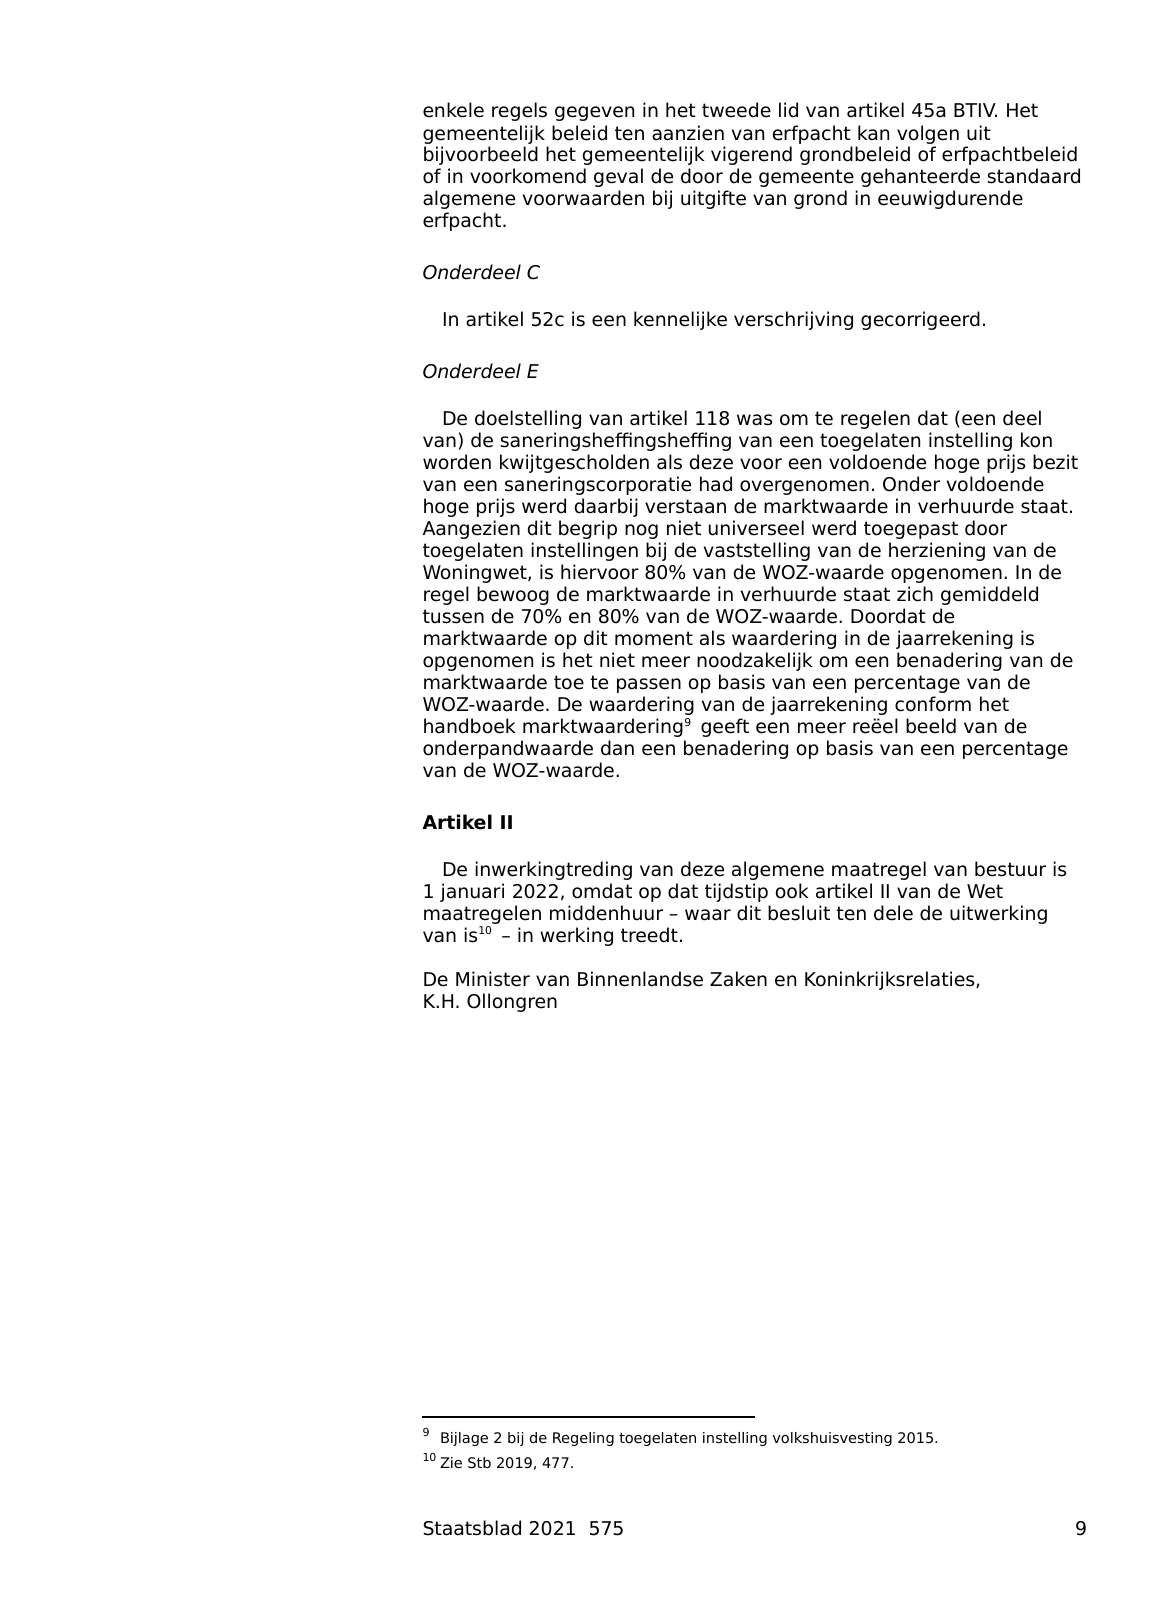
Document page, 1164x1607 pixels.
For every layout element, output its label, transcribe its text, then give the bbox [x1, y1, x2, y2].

text enkele regels gegeven in het tweede lid van artikel 45a BTIV. Het gemeentelijk beleid ten aanzien van erfpacht kan volgen uit bijvoorbeeld het gemeentelijk vigerend grondbeleid of erfpachtbeleid of in voorkomend geval de door de gemeente gehanteerde standaard algemene voorwaarden bij uitgifte van grond in eeuwigdurende erfpacht. [422, 100, 1087, 232]
subtitle Onderdeel C [422, 262, 1087, 284]
text De inwerkingtreding van deze algemene maatregel van bestuur is 1 januari 2022, omdat op dat tijdstip ook artikel II van de Wet maatregelen middenhuur – waar dit besluit ten dele de uitwerking van is – in werking treedt. [422, 859, 1087, 947]
subtitle Onderdeel E [422, 361, 1087, 383]
text De Minister van Binnenlandse Zaken en Koninkrijksrelaties, K.H. Ollongren [422, 969, 1087, 1013]
text In artikel 52c is een kennelijke verschrijving gecorrigeerd. [422, 309, 1087, 331]
subtitle Artikel II [422, 812, 1087, 834]
text De doelstelling van artikel 118 was om te regelen dat (een deel van) de saneringsheffingsheffing van een toegelaten instelling kon worden kwijtgescholden als deze voor een voldoende hoge prijs bezit van een saneringscorporatie had overgenomen. Onder voldoende hoge prijs werd daarbij verstaan de marktwaarde in verhuurde staat. Aangezien dit begrip nog niet universeel werd toegepast door toegelaten instellingen bij de vaststelling van de herziening van de Woningwet, is hiervoor 80% van de WOZ-waarde opgenomen. In de regel bewoog de marktwaarde in verhuurde staat zich gemiddeld tussen de 70% en 80% van de WOZ-waarde. Doordat de marktwaarde op dit moment als waardering in de jaarrekening is opgenomen is het niet meer noodzakelijk om een benadering van de marktwaarde toe te passen op basis van een percentage van de WOZ-waarde. De waardering van de jaarrekening conform het handboek marktwaardering geeft een meer reëel beeld van de onderpandwaarde dan een benadering op basis van een percentage van de WOZ-waarde. [422, 408, 1087, 782]
text Bijlage 2 bij de Regeling toegelaten instelling volkshuisvesting 2015. [422, 1426, 1087, 1448]
text Zie Stb 2019, 477. [422, 1451, 1087, 1473]
